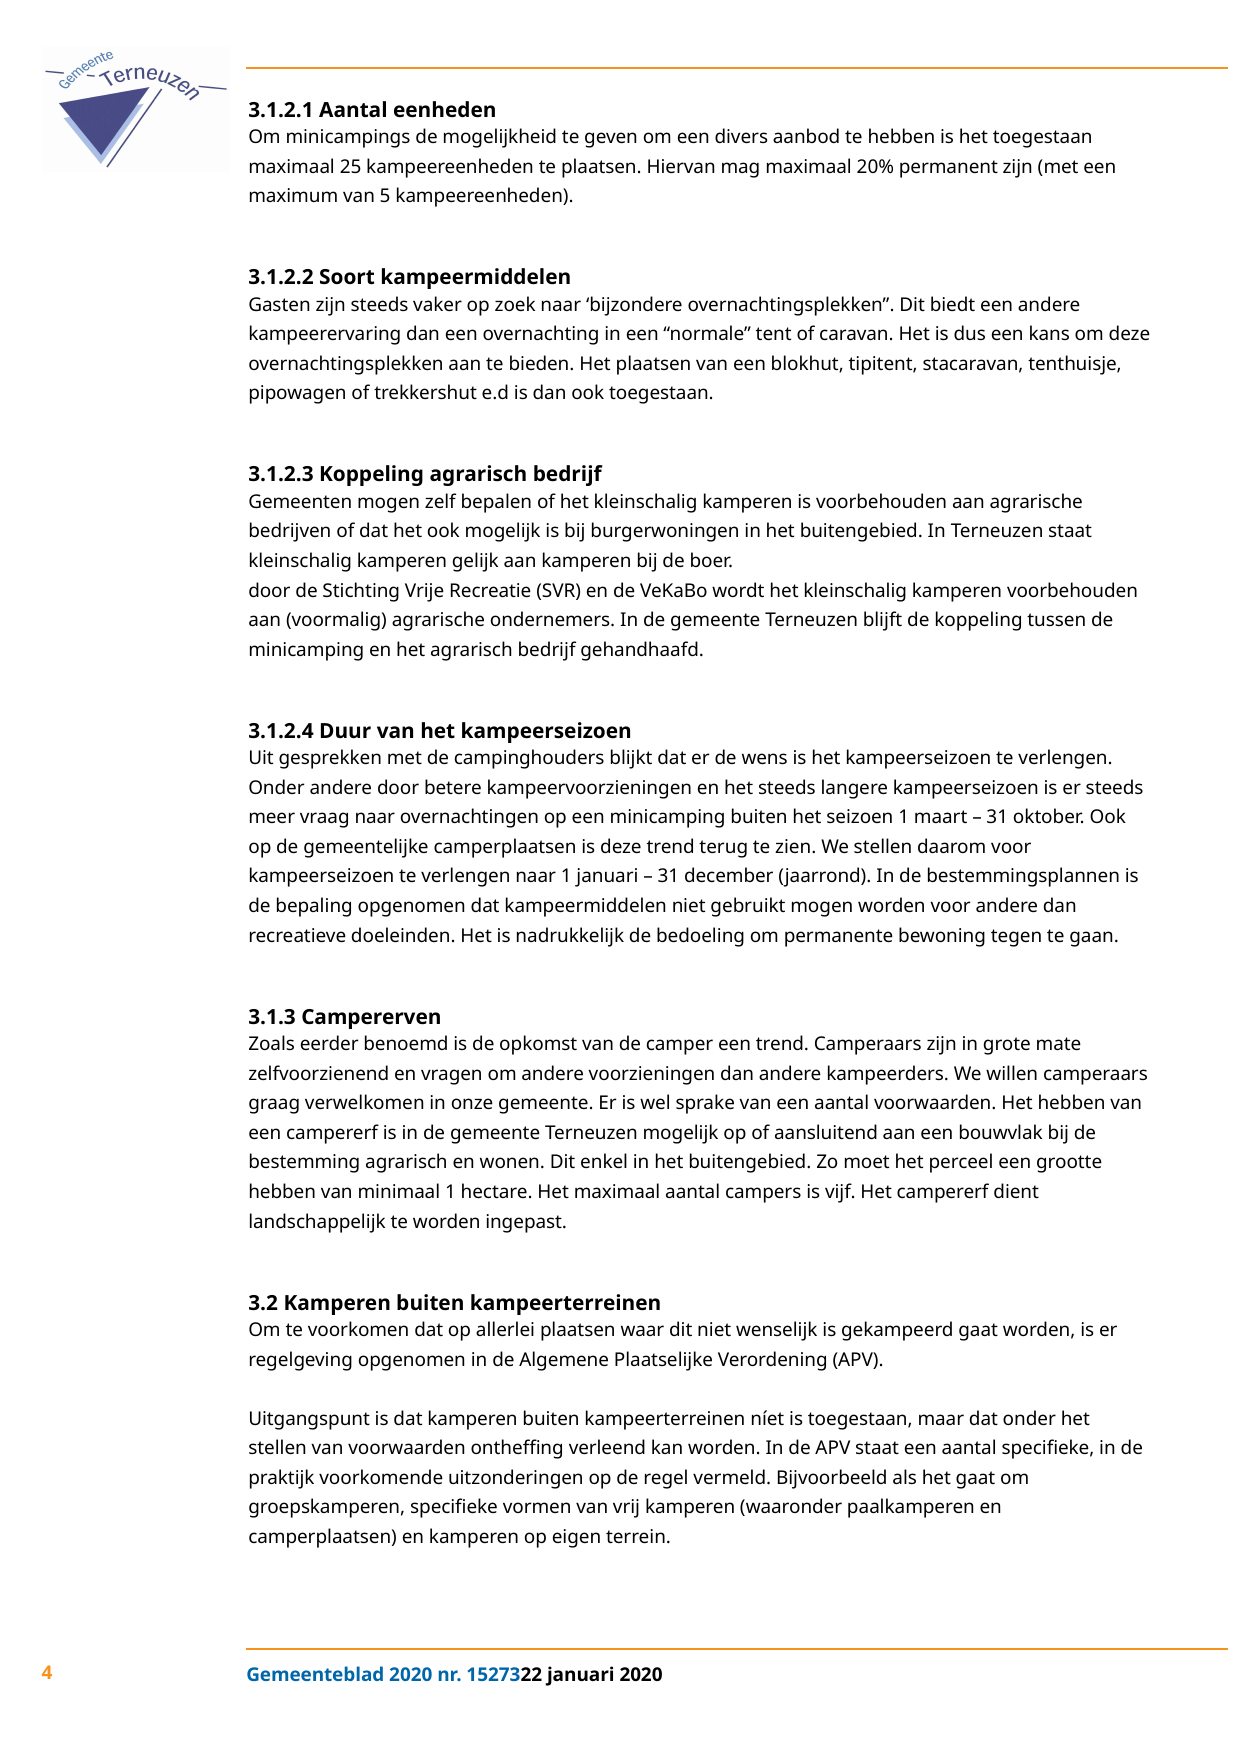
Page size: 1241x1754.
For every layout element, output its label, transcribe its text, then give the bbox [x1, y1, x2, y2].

text 3.1.2.2 Soort kampeermiddelen [248, 262, 1152, 291]
text 3.2 Kamperen buiten kampeerterreinen [248, 1288, 1152, 1316]
text 3.1.2.1 Aantal eenheden [248, 95, 1152, 123]
text Om minicampings de mogelijkheid te geven om een divers aanbod te hebben is het toegestaan maximaal 25 kampeereenheden te plaatsen. Hiervan mag maximaal 20% permanent zijn (met een maximum van 5 kampeereenheden). [248, 123, 1152, 208]
text Gemeenten mogen zelf bepalen of het kleinschalig kamperen is voorbehouden aan agrarische bedrijven of dat het ook mogelijk is bij burgerwoningen in het buitengebied. In Terneuzen staat kleinschalig kamperen gelijk aan kamperen bij de boer. [248, 488, 1152, 573]
text 3.1.3 Campererven [248, 1002, 1152, 1030]
text Gasten zijn steeds vaker op zoek naar ‘bijzondere overnachtingsplekken”. Dit biedt een andere kampeerervaring dan een overnachting in een “normale” tent of caravan. Het is dus een kans om deze overnachtingsplekken aan te bieden. Het plaatsen van een blokhut, tipitent, stacaravan, tenthuisje, pipowagen of trekkershut e.d is dan ook toegestaan. [248, 291, 1152, 405]
picture [41, 47, 231, 172]
text Zoals eerder benoemd is de opkomst van de camper een trend. Camperaars zijn in grote mate zelfvoorzienend en vragen om andere voorzieningen dan andere kampeerders. We willen camperaars graag verwelkomen in onze gemeente. Er is wel sprake van een aantal voorwaarden. Het hebben van een campererf is in de gemeente Terneuzen mogelijk op of aansluitend aan een bouwvlak bij de bestemming agrarisch en wonen. Dit enkel in het buitengebied. Zo moet het perceel een grootte hebben van minimaal 1 hectare. Het maximaal aantal campers is vijf. Het campererf dient landschappelijk te worden ingepast. [248, 1030, 1152, 1233]
text Uitgangspunt is dat kamperen buiten kampeerterreinen níet is toegestaan, maar dat onder het stellen van voorwaarden ontheffing verleend kan worden. In de APV staat een aantal specifieke, in de praktijk voorkomende uitzonderingen op de regel vermeld. Bijvoorbeeld als het gaat om groepskamperen, specifieke vormen van vrij kamperen (waaronder paalkamperen en camperplaatsen) en kamperen op eigen terrein. [248, 1405, 1152, 1549]
text Uit gesprekken met de campinghouders blijkt dat er de wens is het kampeerseizoen te verlengen. Onder andere door betere kampeervoorzieningen en het steeds langere kampeerseizoen is er steeds meer vraag naar overnachtingen op een minicamping buiten het seizoen 1 maart – 31 oktober. Ook op de gemeentelijke camperplaatsen is deze trend terug te zien. We stellen daarom voor kampeerseizoen te verlengen naar 1 januari – 31 december (jaarrond). In de bestemmingsplannen is de bepaling opgenomen dat kampeermiddelen niet gebruikt mogen worden voor andere dan recreatieve doeleinden. Het is nadrukkelijk de bedoeling om permanente bewoning tegen te gaan. [248, 744, 1152, 948]
text door de Stichting Vrije Recreatie (SVR) en de VeKaBo wordt het kleinschalig kamperen voorbehouden aan (voormalig) agrarische ondernemers. In de gemeente Terneuzen blijft de koppeling tussen de minicamping en het agrarisch bedrijf gehandhaafd. [248, 577, 1152, 662]
text 3.1.2.3 Koppeling agrarisch bedrijf [248, 459, 1152, 488]
text 3.1.2.4 Duur van het kampeerseizoen [248, 716, 1152, 744]
text Om te voorkomen dat op allerlei plaatsen waar dit niet wenselijk is gekampeerd gaat worden, is er regelgeving opgenomen in de Algemene Plaatselijke Verordening (APV). [248, 1316, 1152, 1372]
